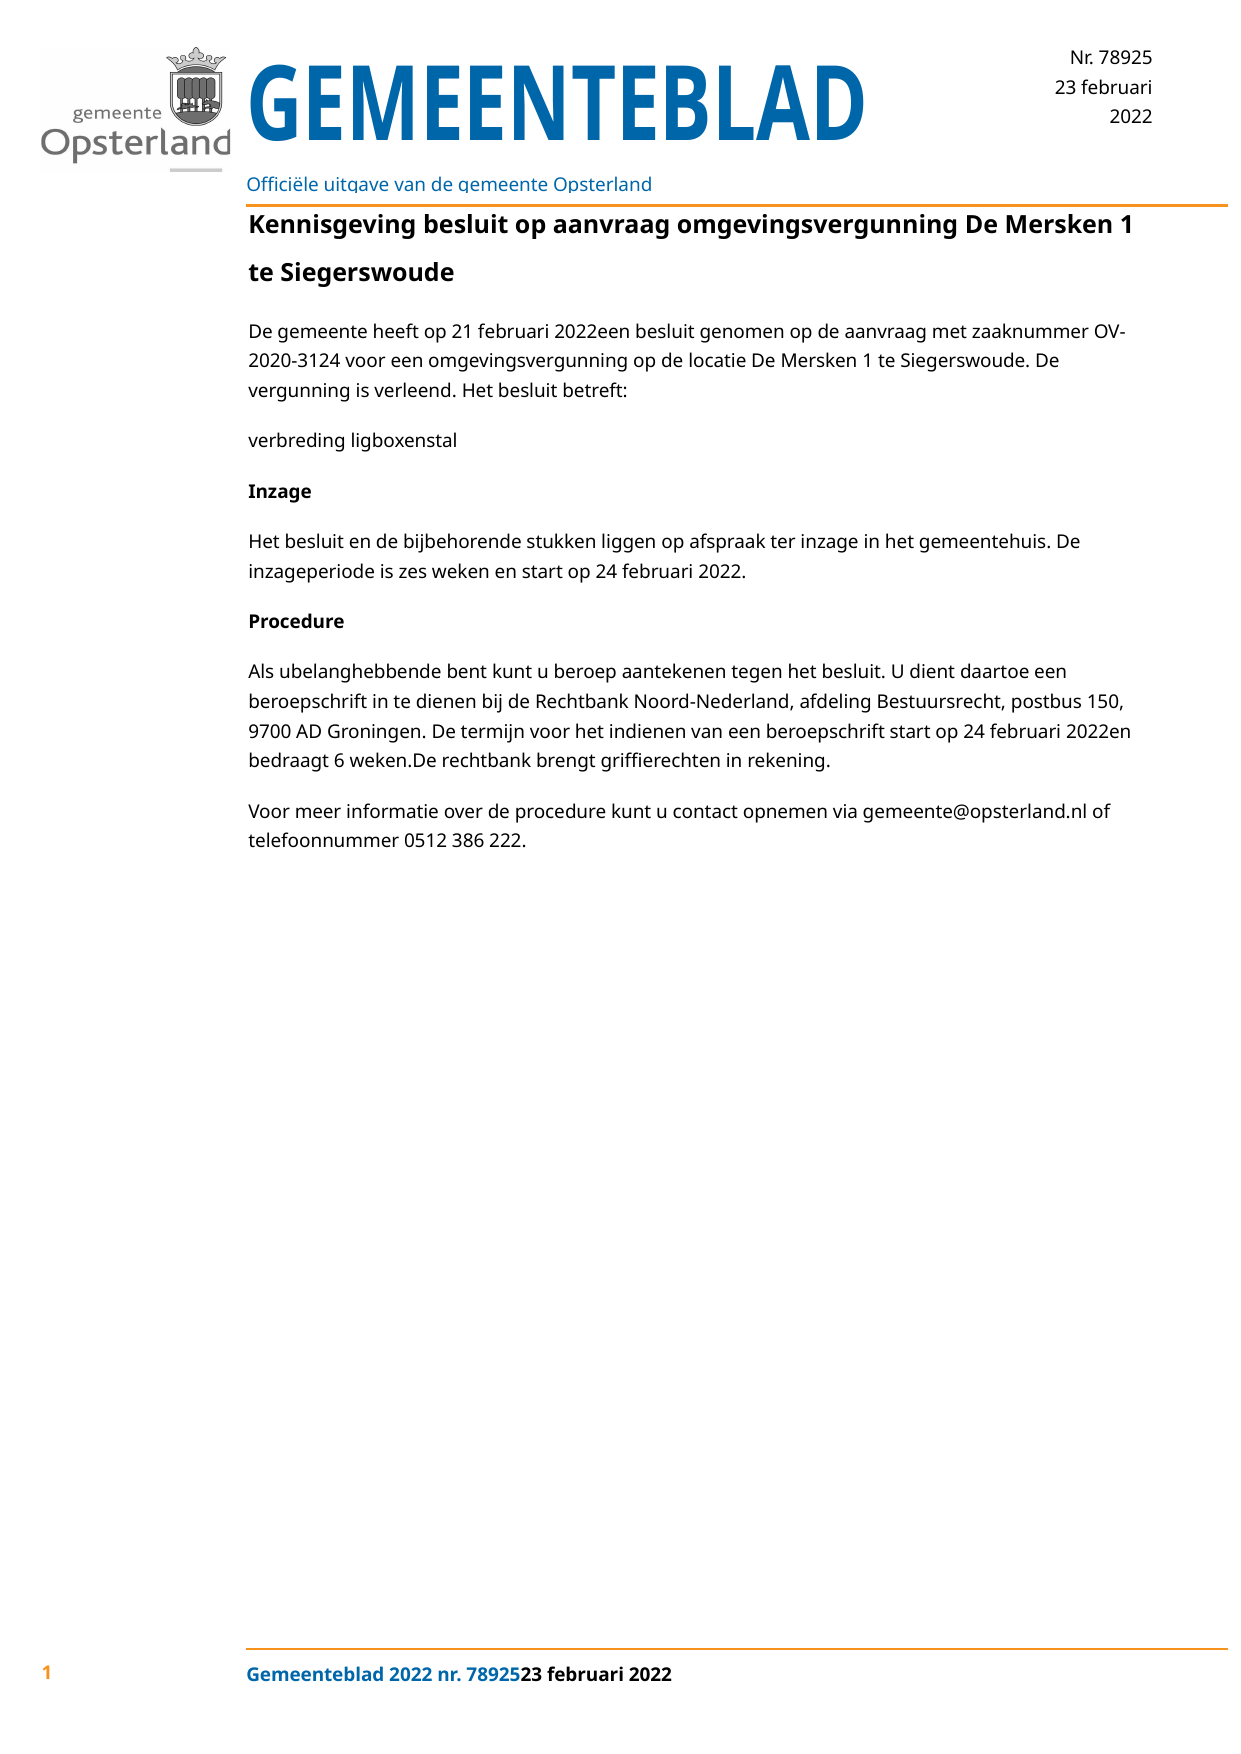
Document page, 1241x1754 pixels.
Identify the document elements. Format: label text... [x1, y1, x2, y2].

picture [41, 47, 231, 172]
text Voor meer informatie over de procedure kunt u contact opnemen via gemeente@opsterland.nl of telefoonnummer 0512 386 222. [248, 798, 1152, 853]
text Het besluit en de bijbehorende stukken liggen op afspraak ter inzage in het gemeentehuis. De inzageperiode is zes weken en start op 24 februari 2022. [248, 528, 1152, 584]
text verbreding ligboxenstal [248, 427, 1152, 453]
text De gemeente heeft op 21 februari 2022een besluit genomen op de aanvraag met zaaknummer OV-2020-3124 voor een omgevingsvergunning op de locatie De Mersken 1 te Siegerswoude. De vergunning is verleend. Het besluit betreft: [248, 318, 1152, 403]
text Procedure [248, 608, 1152, 634]
text Inzage [248, 478, 1152, 504]
text Kennisgeving besluit op aanvraag omgevingsvergunning De Mersken 1 te Siegerswoude [248, 207, 1152, 288]
text Als ubelanghebbende bent kunt u beroep aantekenen tegen het besluit. U dient daartoe een beroepschrift in te dienen bij de Rechtbank Noord-Nederland, afdeling Bestuursrecht, postbus 150, 9700 AD Groningen. De termijn voor het indienen van een beroepschrift start op 24 februari 2022en bedraagt 6 weken.De rechtbank brengt griffierechten in rekening. [248, 659, 1152, 773]
